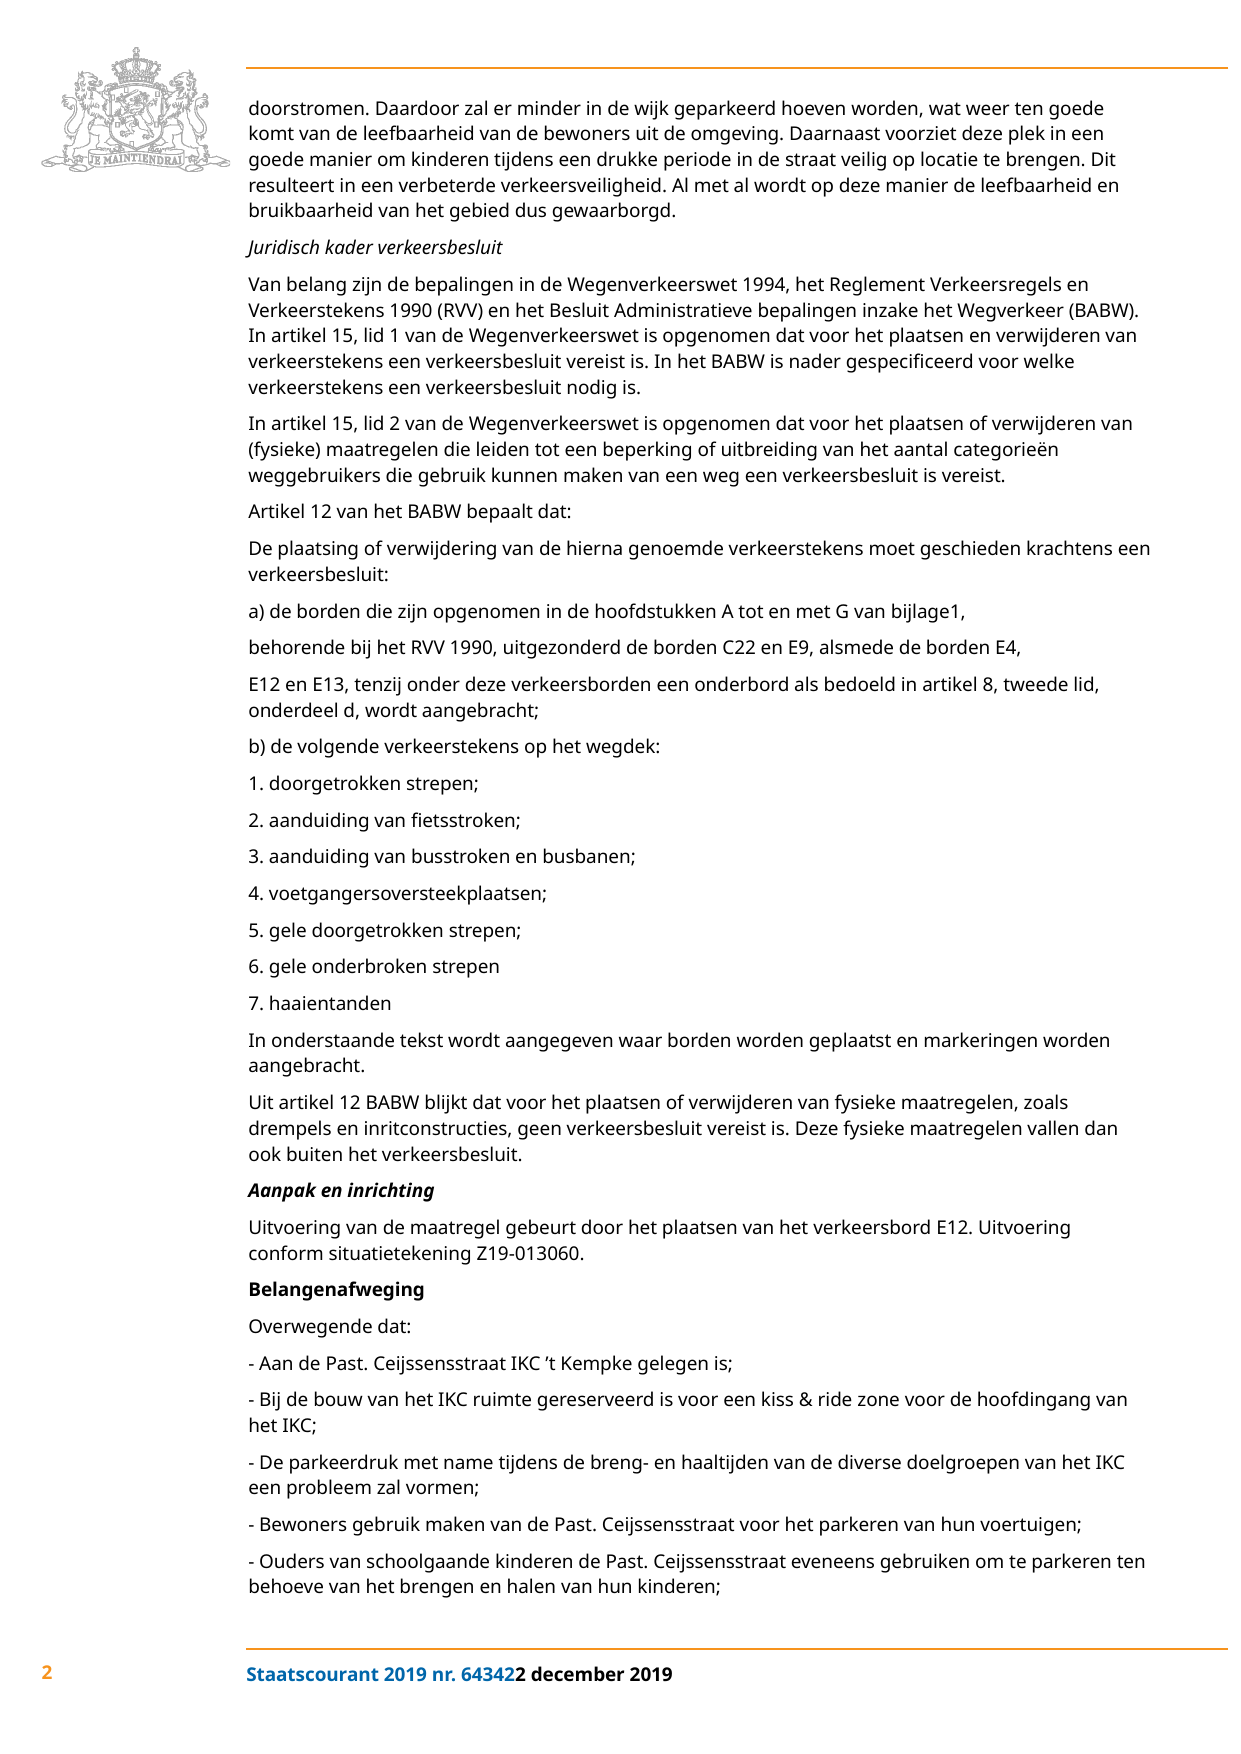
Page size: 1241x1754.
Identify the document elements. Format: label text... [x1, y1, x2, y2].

text Juridisch kader verkeersbesluit [248, 234, 1152, 260]
text E12 en E13, tenzij onder deze verkeersborden een onderbord als bedoeld in artikel 8, tweede lid, onderdeel d, wordt aangebracht; [248, 671, 1152, 723]
text Aanpak en inrichting [248, 1177, 1152, 1203]
text Artikel 12 van het BABW bepaalt dat: [248, 499, 1152, 524]
text - Bewoners gebruik maken van de Past. Ceijssensstraat voor het parkeren van hun voertuigen; [248, 1511, 1152, 1537]
text 1. doorgetrokken strepen; [248, 770, 1152, 796]
text De plaatsing of verwijdering van de hierna genoemde verkeerstekens moet geschieden krachtens een verkeersbesluit: [248, 535, 1152, 587]
text a) de borden die zijn opgenomen in de hoofdstukken A tot en met G van bijlage1, [248, 598, 1152, 623]
text - Aan de Past. Ceijssensstraat IKC ’t Kempke gelegen is; [248, 1350, 1152, 1376]
picture [41, 47, 231, 172]
text - De parkeerdruk met name tijdens de breng- en haaltijden van de diverse doelgroepen van het IKC een probleem zal vormen; [248, 1449, 1152, 1500]
text b) de volgende verkeerstekens op het wegdek: [248, 733, 1152, 759]
text In onderstaande tekst wordt aangegeven waar borden worden geplaatst en markeringen worden aangebracht. [248, 1027, 1152, 1078]
text 4. voetgangersoversteekplaatsen; [248, 880, 1152, 906]
text Van belang zijn de bepalingen in de Wegenverkeerswet 1994, het Reglement Verkeersregels en Verkeerstekens 1990 (RVV) en het Besluit Administratieve bepalingen inzake het Wegverkeer (BABW). In artikel 15, lid 1 van de Wegenverkeerswet is opgenomen dat voor het plaatsen en verwijderen van verkeerstekens een verkeersbesluit vereist is. In het BABW is nader gespecificeerd voor welke verkeerstekens een verkeersbesluit nodig is. [248, 271, 1152, 400]
text - Bij de bouw van het IKC ruimte gereserveerd is voor een kiss & ride zone voor de hoofdingang van het IKC; [248, 1386, 1152, 1438]
text Overwegende dat: [248, 1313, 1152, 1339]
text 3. aanduiding van busstroken en busbanen; [248, 843, 1152, 869]
text Uit artikel 12 BABW blijkt dat voor het plaatsen of verwijderen van fysieke maatregelen, zoals drempels en inritconstructies, geen verkeersbesluit vereist is. Deze fysieke maatregelen vallen dan ook buiten het verkeersbesluit. [248, 1089, 1152, 1166]
text behorende bij het RVV 1990, uitgezonderd de borden C22 en E9, alsmede de borden E4, [248, 634, 1152, 660]
text 5. gele doorgetrokken strepen; [248, 917, 1152, 943]
text Uitvoering van de maatregel gebeurt door het plaatsen van het verkeersbord E12. Uitvoering conform situatietekening Z19-013060. [248, 1214, 1152, 1266]
text In artikel 15, lid 2 van de Wegenverkeerswet is opgenomen dat voor het plaatsen of verwijderen van (fysieke) maatregelen die leiden tot een beperking of uitbreiding van het aantal categorieën weggebruikers die gebruik kunnen maken van een weg een verkeersbesluit is vereist. [248, 411, 1152, 488]
text Belangenafweging [248, 1276, 1152, 1302]
text 2. aanduiding van fietsstroken; [248, 807, 1152, 833]
text doorstromen. Daardoor zal er minder in de wijk geparkeerd hoeven worden, wat weer ten goede komt van de leefbaarheid van de bewoners uit de omgeving. Daarnaast voorziet deze plek in een goede manier om kinderen tijdens een drukke periode in de straat veilig op locatie te brengen. Dit resulteert in een verbeterde verkeersveiligheid. Al met al wordt op deze manier de leefbaarheid en bruikbaarheid van het gebied dus gewaarborgd. [248, 95, 1152, 223]
text - Ouders van schoolgaande kinderen de Past. Ceijssensstraat eveneens gebruiken om te parkeren ten behoeve van het brengen en halen van hun kinderen; [248, 1548, 1152, 1599]
text 6. gele onderbroken strepen [248, 953, 1152, 979]
text 7. haaientanden [248, 990, 1152, 1016]
